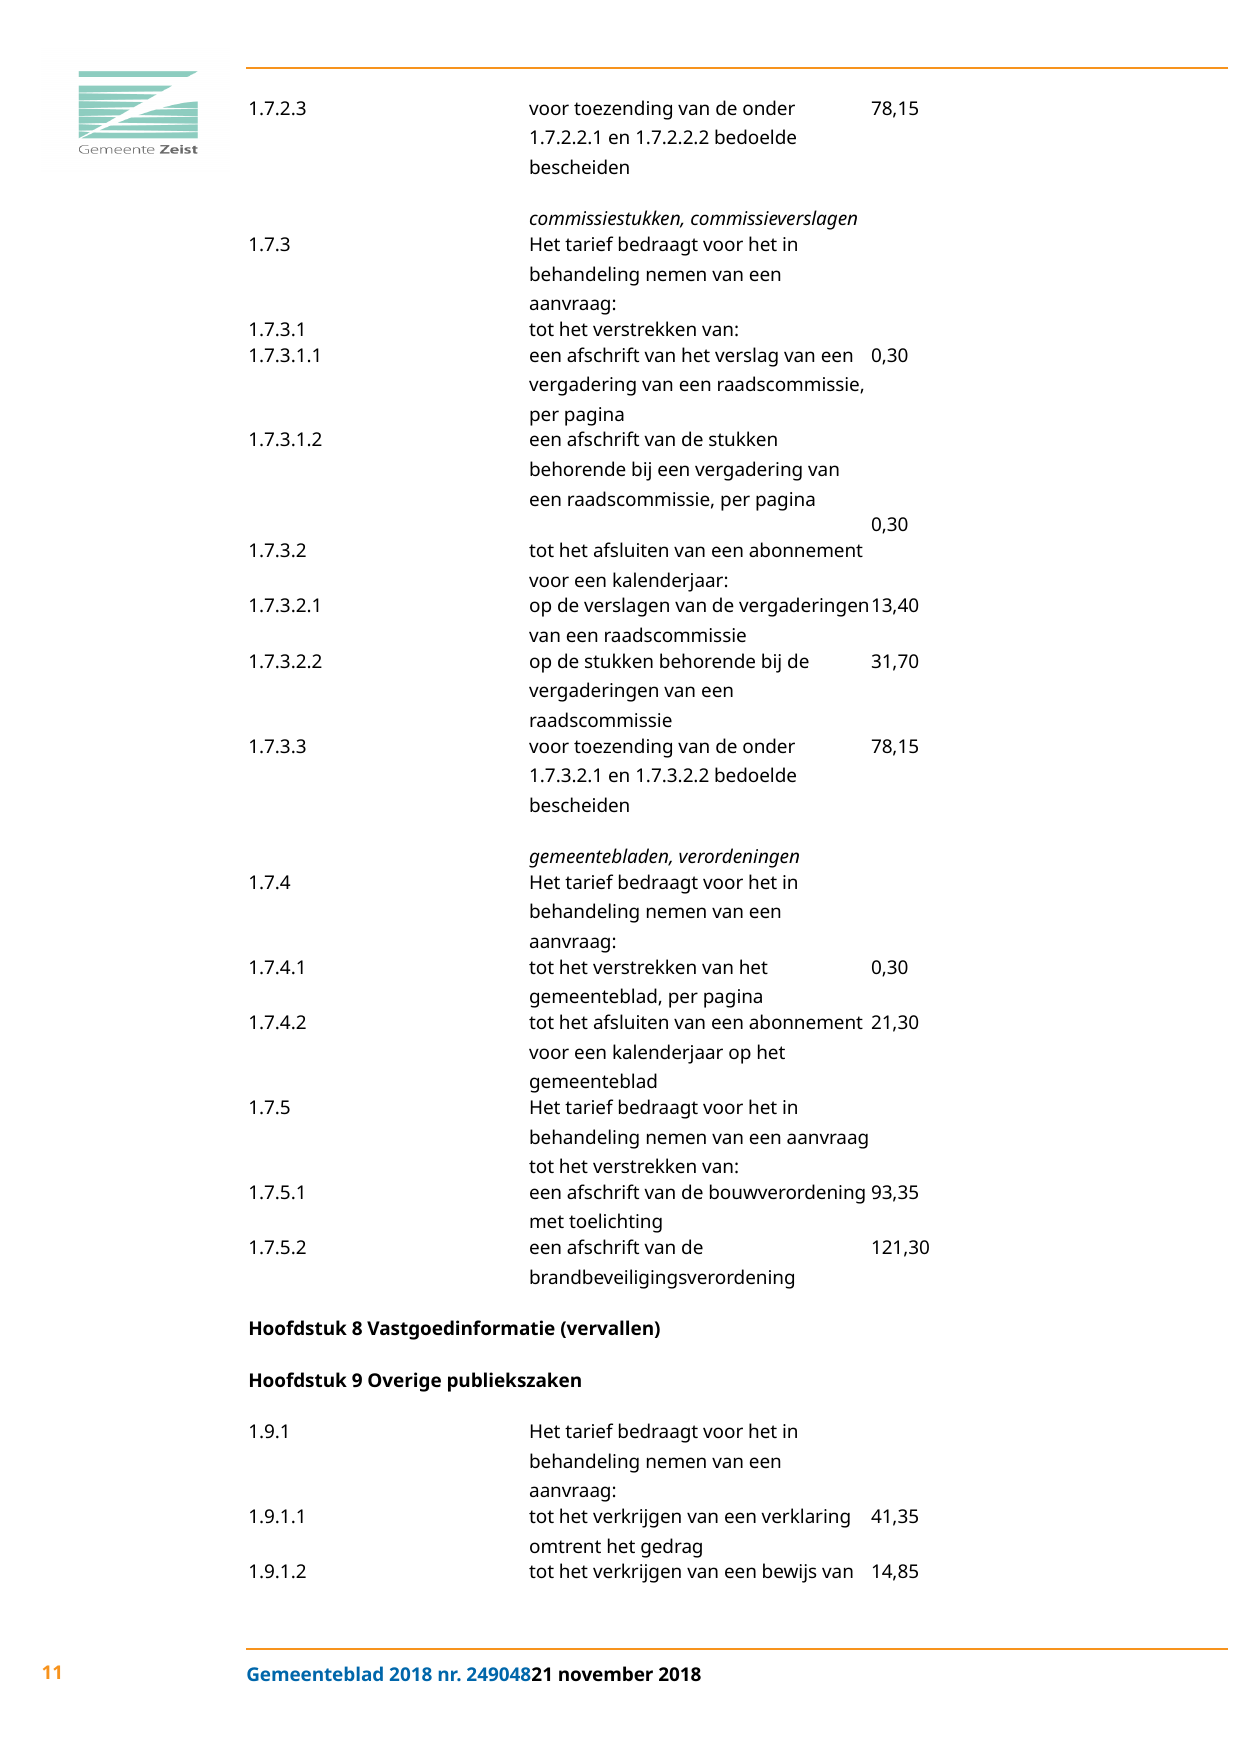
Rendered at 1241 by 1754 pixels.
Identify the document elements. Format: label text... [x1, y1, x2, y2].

table_cell 1.7.3 [248, 231, 529, 316]
table_cell [248, 1393, 529, 1418]
table_cell 1.7.5 [248, 1094, 529, 1179]
table_cell Hoofdstuk 9 Overige publiekszaken [248, 1367, 1152, 1393]
table_cell [871, 427, 1152, 512]
table_cell Het tarief bedraagt voor het in behandeling nemen van een aanvraag: [529, 869, 871, 954]
table_cell 31,70 [871, 648, 1152, 733]
table_cell 78,15 [871, 95, 1152, 180]
table_cell voor toezending van de onder 1.7.3.2.1 en 1.7.3.2.2 bedoelde bescheiden [529, 733, 871, 818]
table_cell [248, 818, 529, 843]
table_cell gemeentebladen, verordeningen [529, 844, 871, 869]
table_cell 78,15 [871, 733, 1152, 818]
table_cell 0,30 [871, 954, 1152, 1009]
table_cell 93,35 [871, 1179, 1152, 1234]
table_cell [529, 180, 871, 205]
table_cell 21,30 [871, 1009, 1152, 1094]
table_cell tot het afsluiten van een abonnement voor een kalenderjaar: [529, 537, 871, 593]
table_cell 1.7.3.1.1 [248, 342, 529, 427]
table_cell tot het verstrekken van het gemeenteblad, per pagina [529, 954, 871, 1009]
table_cell [248, 844, 529, 869]
table_cell op de verslagen van de vergaderingen van een raadscommissie [529, 593, 871, 648]
table_cell 1.7.4.2 [248, 1009, 529, 1094]
table_cell 1.9.1.2 [248, 1559, 529, 1584]
table_cell [871, 205, 1152, 231]
table_cell [871, 844, 1152, 869]
table_cell [529, 818, 871, 843]
table_cell [529, 512, 871, 537]
table_cell 1.7.3.1.2 [248, 427, 529, 512]
table_cell tot het verstrekken van: [529, 316, 871, 342]
table_cell een afschrift van de brandbeveiligingsverordening [529, 1235, 871, 1290]
table_cell op de stukken behorende bij de vergaderingen van een raadscommissie [529, 648, 871, 733]
table_cell 1.7.5.1 [248, 1179, 529, 1234]
table_cell [871, 1419, 1152, 1503]
table_cell 1.7.5.2 [248, 1235, 529, 1290]
table_cell [529, 1393, 871, 1418]
table_cell een afschrift van de stukken behorende bij een vergadering van een raadscommissie, per pagina [529, 427, 871, 512]
picture [41, 47, 231, 172]
table_cell [248, 205, 529, 231]
table_cell [529, 1341, 871, 1367]
table_cell 41,35 [871, 1503, 1152, 1559]
table_cell [871, 537, 1152, 593]
table_cell 1.7.3.2.1 [248, 593, 529, 648]
table_cell [248, 512, 529, 537]
table_cell een afschrift van het verslag van een vergadering van een raadscommissie, per pagina [529, 342, 871, 427]
table_cell [529, 1290, 871, 1316]
table_cell 1.7.3.3 [248, 733, 529, 818]
table_cell commissiestukken, commissieverslagen [529, 205, 871, 231]
table_cell [871, 1341, 1152, 1367]
table_cell 1.7.3.2 [248, 537, 529, 593]
table_cell [248, 1290, 529, 1316]
table_cell [871, 1290, 1152, 1316]
table_cell [248, 180, 529, 205]
table_cell [871, 818, 1152, 843]
table_cell 1.7.2.3 [248, 95, 529, 180]
table_cell 1.9.1 [248, 1419, 529, 1503]
table_cell [248, 1341, 529, 1367]
table_cell 1.9.1.1 [248, 1503, 529, 1559]
table_cell 0,30 [871, 512, 1152, 537]
table_cell 13,40 [871, 593, 1152, 648]
table_cell Het tarief bedraagt voor het in behandeling nemen van een aanvraag: [529, 231, 871, 316]
table_cell Hoofdstuk 8 Vastgoedinformatie (vervallen) [248, 1316, 1152, 1341]
table_cell tot het afsluiten van een abonnement voor een kalenderjaar op het gemeenteblad [529, 1009, 871, 1094]
table_cell 0,30 [871, 342, 1152, 427]
table_cell [871, 231, 1152, 316]
table_cell een afschrift van de bouwverordening met toelichting [529, 1179, 871, 1234]
table_cell [871, 869, 1152, 954]
table_cell 1.7.4 [248, 869, 529, 954]
table_cell tot het verkrijgen van een verklaring omtrent het gedrag [529, 1503, 871, 1559]
table_cell [871, 1094, 1152, 1179]
table_cell 1.7.4.1 [248, 954, 529, 1009]
table_cell 1.7.3.1 [248, 316, 529, 342]
table_cell [871, 1393, 1152, 1418]
table_cell [871, 316, 1152, 342]
table_cell tot het verkrijgen van een bewijs van [529, 1559, 871, 1584]
table_cell 14,85 [871, 1559, 1152, 1584]
table_cell 1.7.3.2.2 [248, 648, 529, 733]
table_cell [871, 180, 1152, 205]
table_cell 121,30 [871, 1235, 1152, 1290]
table_cell voor toezending van de onder 1.7.2.2.1 en 1.7.2.2.2 bedoelde bescheiden [529, 95, 871, 180]
table_cell Het tarief bedraagt voor het in behandeling nemen van een aanvraag: [529, 1419, 871, 1503]
table_cell Het tarief bedraagt voor het in behandeling nemen van een aanvraag tot het verstrekken van: [529, 1094, 871, 1179]
